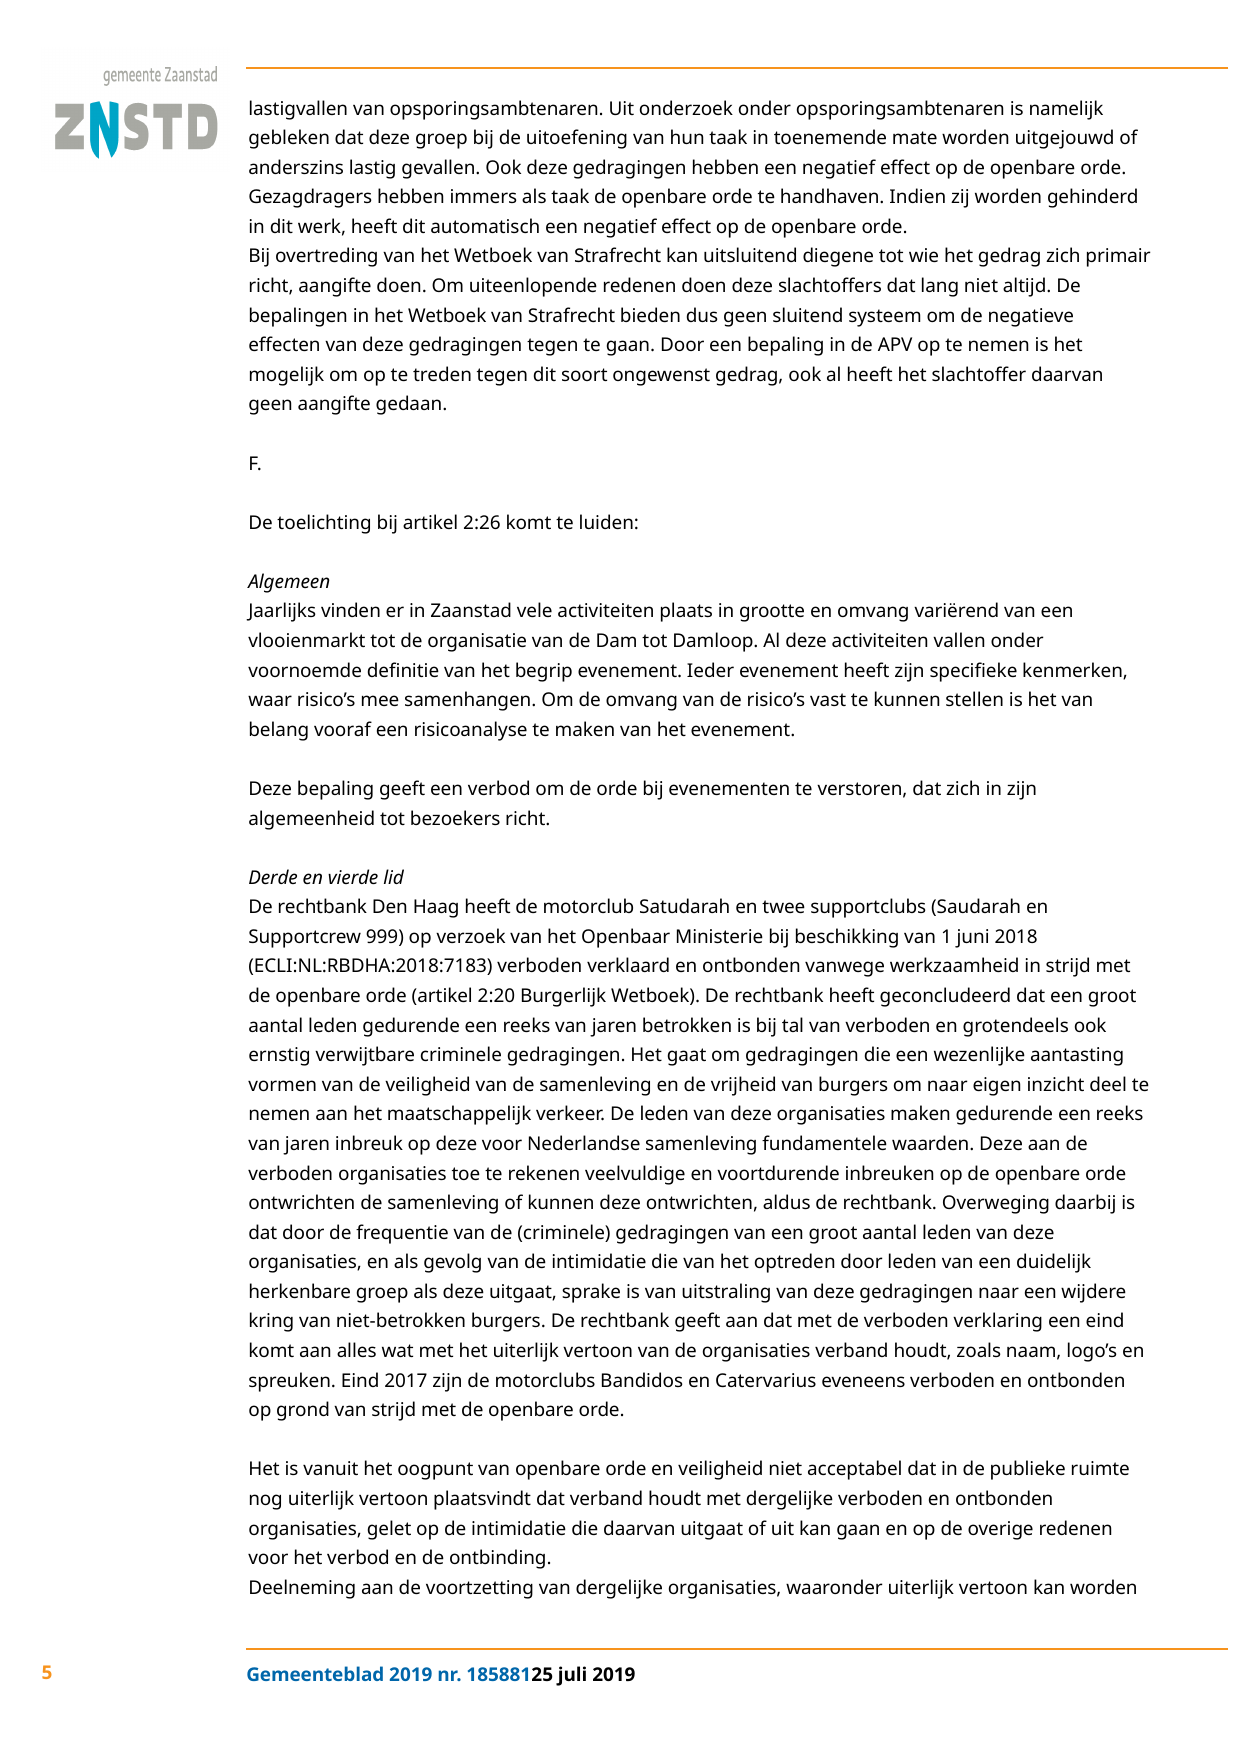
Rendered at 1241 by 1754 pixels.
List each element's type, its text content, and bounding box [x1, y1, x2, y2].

text Bij overtreding van het Wetboek van Strafrecht kan uitsluitend diegene tot wie het gedrag zich primair richt, aangifte doen. Om uiteenlopende redenen doen deze slachtoffers dat lang niet altijd. De bepalingen in het Wetboek van Strafrecht bieden dus geen sluitend systeem om de negatieve effecten van deze gedragingen tegen te gaan. Door een bepaling in de APV op te nemen is het mogelijk om op te treden tegen dit soort ongewenst gedrag, ook al heeft het slachtoffer daarvan geen aangifte gedaan. [248, 243, 1152, 416]
text Het is vanuit het oogpunt van openbare orde en veiligheid niet acceptabel dat in de publieke ruimte nog uiterlijk vertoon plaatsvindt dat verband houdt met dergelijke verboden en ontbonden organisaties, gelet op de intimidatie die daarvan uitgaat of uit kan gaan en op de overige redenen voor het verbod en de ontbinding. [248, 1456, 1152, 1570]
text De rechtbank Den Haag heeft de motorclub Satudarah en twee supportclubs (Saudarah en Supportcrew 999) op verzoek van het Openbaar Ministerie bij beschikking van 1 juni 2018 (ECLI:NL:RBDHA:2018:7183) verboden verklaard en ontbonden vanwege werkzaamheid in strijd met de openbare orde (artikel 2:20 Burgerlijk Wetboek). De rechtbank heeft geconcludeerd dat een groot aantal leden gedurende een reeks van jaren betrokken is bij tal van verboden en grotendeels ook ernstig verwijtbare criminele gedragingen. Het gaat om gedragingen die een wezenlijke aantasting vormen van de veiligheid van de samenleving en de vrijheid van burgers om naar eigen inzicht deel te nemen aan het maatschappelijk verkeer. De leden van deze organisaties maken gedurende een reeks van jaren inbreuk op deze voor Nederlandse samenleving fundamentele waarden. Deze aan de verboden organisaties toe te rekenen veelvuldige en voortdurende inbreuken op de openbare orde ontwrichten de samenleving of kunnen deze ontwrichten, aldus de rechtbank. Overweging daarbij is dat door de frequentie van de (criminele) gedragingen van een groot aantal leden van deze organisaties, en als gevolg van de intimidatie die van het optreden door leden van een duidelijk herkenbare groep als deze uitgaat, sprake is van uitstraling van deze gedragingen naar een wijdere kring van niet-betrokken burgers. De rechtbank geeft aan dat met de verboden verklaring een eind komt aan alles wat met het uiterlijk vertoon van de organisaties verband houdt, zoals naam, logo’s en spreuken. Eind 2017 zijn de motorclubs Bandidos en Catervarius eveneens verboden en ontbonden op grond van strijd met de openbare orde. [248, 893, 1152, 1422]
text Derde en vierde lid [248, 864, 1152, 890]
text lastigvallen van opsporingsambtenaren. Uit onderzoek onder opsporingsambtenaren is namelijk gebleken dat deze groep bij de uitoefening van hun taak in toenemende mate worden uitgejouwd of anderszins lastig gevallen. Ook deze gedragingen hebben een negatief effect op de openbare orde. Gezagdragers hebben immers als taak de openbare orde te handhaven. Indien zij worden gehinderd in dit werk, heeft dit automatisch een negatief effect op de openbare orde. [248, 95, 1152, 239]
text De toelichting bij artikel 2:26 komt te luiden: [248, 509, 1152, 535]
picture [41, 47, 231, 172]
text Deze bepaling geeft een verbod om de orde bij evenementen te verstoren, dat zich in zijn algemeenheid tot bezoekers richt. [248, 775, 1152, 831]
text F. [248, 450, 1152, 476]
text Algemeen [248, 568, 1152, 594]
text Jaarlijks vinden er in Zaanstad vele activiteiten plaats in grootte en omvang variërend van een vlooienmarkt tot de organisatie van de Dam tot Damloop. Al deze activiteiten vallen onder voornoemde definitie van het begrip evenement. Ieder evenement heeft zijn specifieke kenmerken, waar risico’s mee samenhangen. Om de omvang van de risico’s vast te kunnen stellen is het van belang vooraf een risicoanalyse te maken van het evenement. [248, 598, 1152, 742]
text Deelneming aan de voortzetting van dergelijke organisaties, waaronder uiterlijk vertoon kan worden [248, 1574, 1152, 1600]
